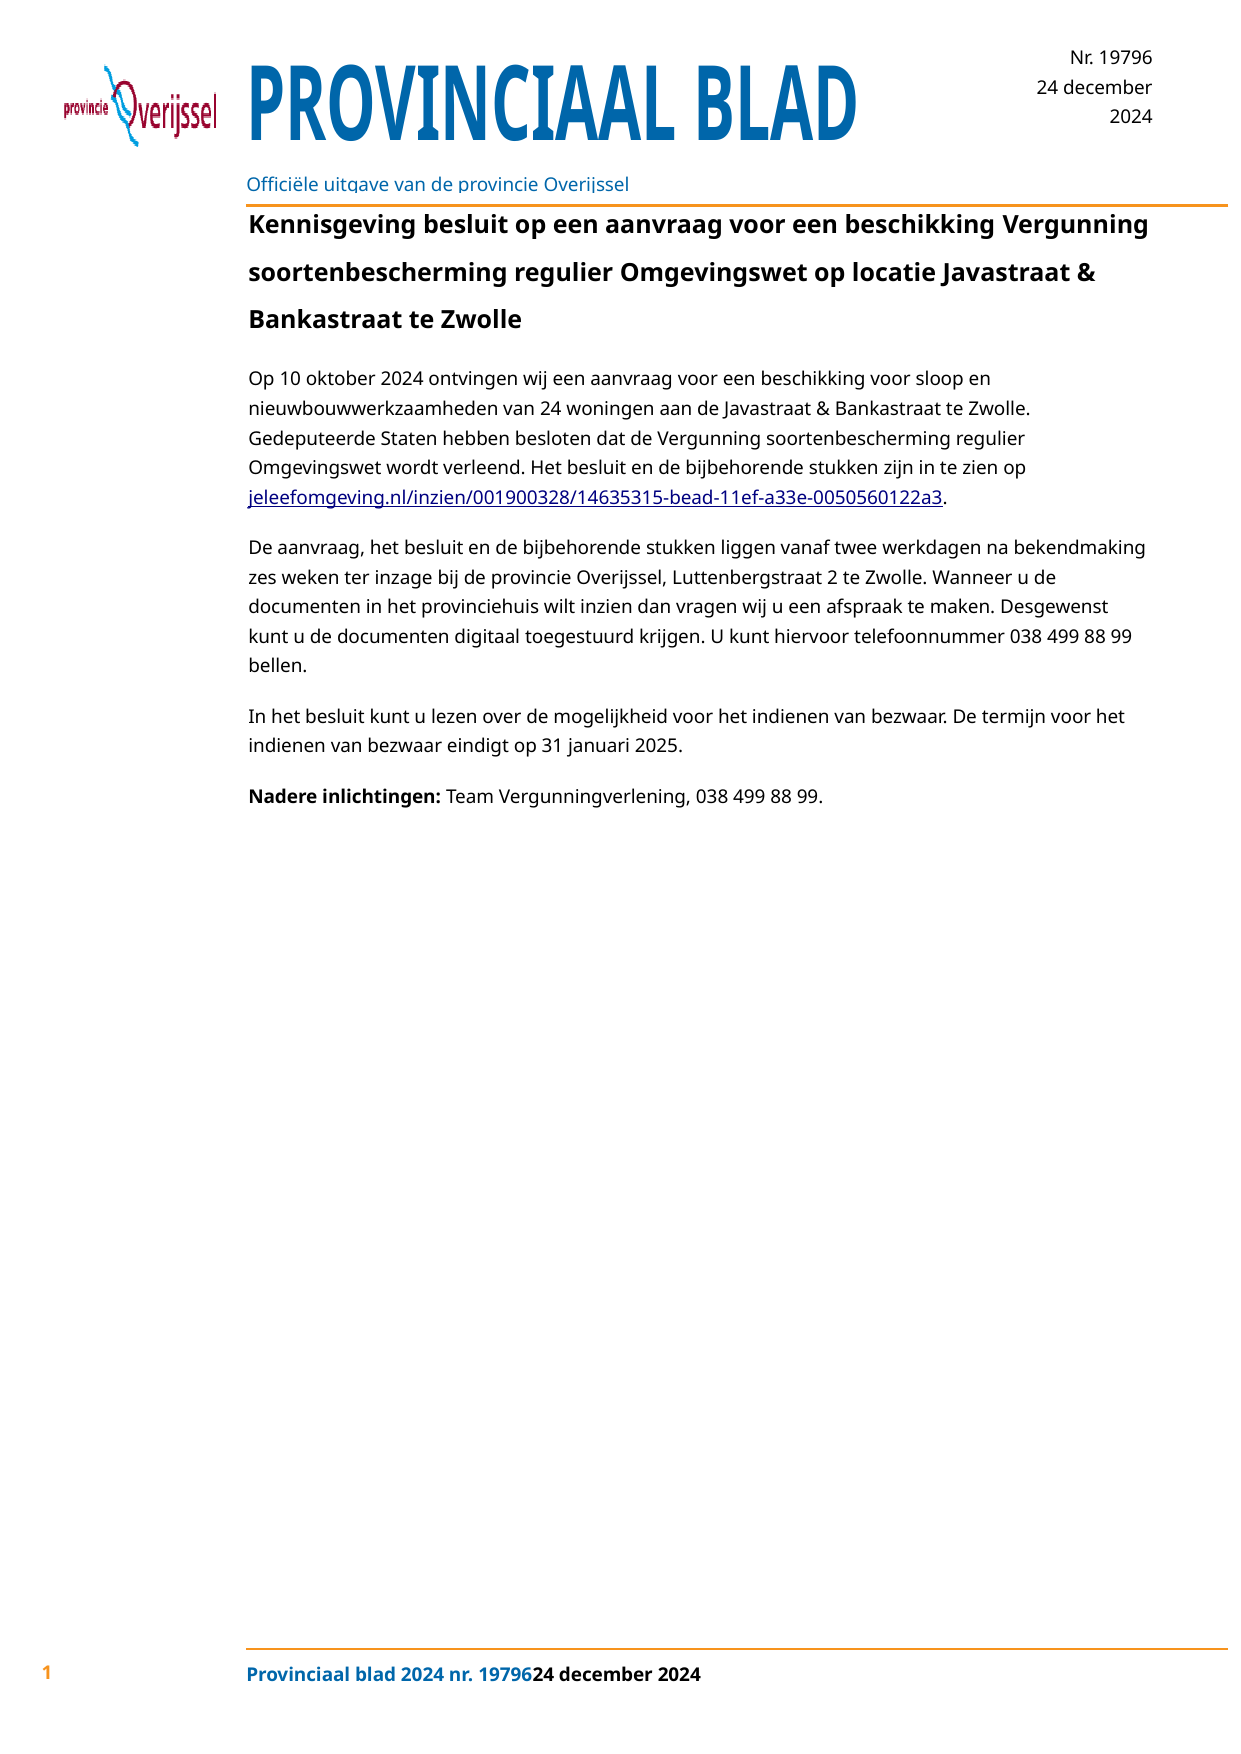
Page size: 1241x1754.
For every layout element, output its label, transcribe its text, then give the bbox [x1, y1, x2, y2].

text Op 10 oktober 2024 ontvingen wij een aanvraag voor een beschikking voor sloop en nieuwbouwwerkzaamheden van 24 woningen aan de Javastraat & Bankastraat te Zwolle. Gedeputeerde Staten hebben besloten dat de Vergunning soortenbescherming regulier Omgevingswet wordt verleend. Het besluit en de bijbehorende stukken zijn in te zien op jeleefomgeving.nl/inzien/001900328/14635315-bead-11ef-a33e-0050560122a3. [248, 366, 1152, 509]
text In het besluit kunt u lezen over de mogelijkheid voor het indienen van bezwaar. De termijn voor het indienen van bezwaar eindigt op 31 januari 2025. [248, 703, 1152, 758]
text De aanvraag, het besluit en de bijbehorende stukken liggen vanaf twee werkdagen na bekendmaking zes weken ter inzage bij de provincie Overijssel, Luttenbergstraat 2 te Zwolle. Wanneer u de documenten in het provinciehuis wilt inzien dan vragen wij u een afspraak te maken. Desgewenst kunt u de documenten digitaal toegestuurd krijgen. U kunt hiervoor telefoonnummer 038 499 88 99 bellen. [248, 534, 1152, 678]
text Nadere inlichtingen: Team Vergunningverlening, 038 499 88 99. [248, 783, 1152, 809]
picture [41, 47, 231, 172]
text Kennisgeving besluit op een aanvraag voor een beschikking Vergunning soortenbescherming regulier Omgevingswet op locatie Javastraat & Bankastraat te Zwolle [248, 207, 1152, 336]
